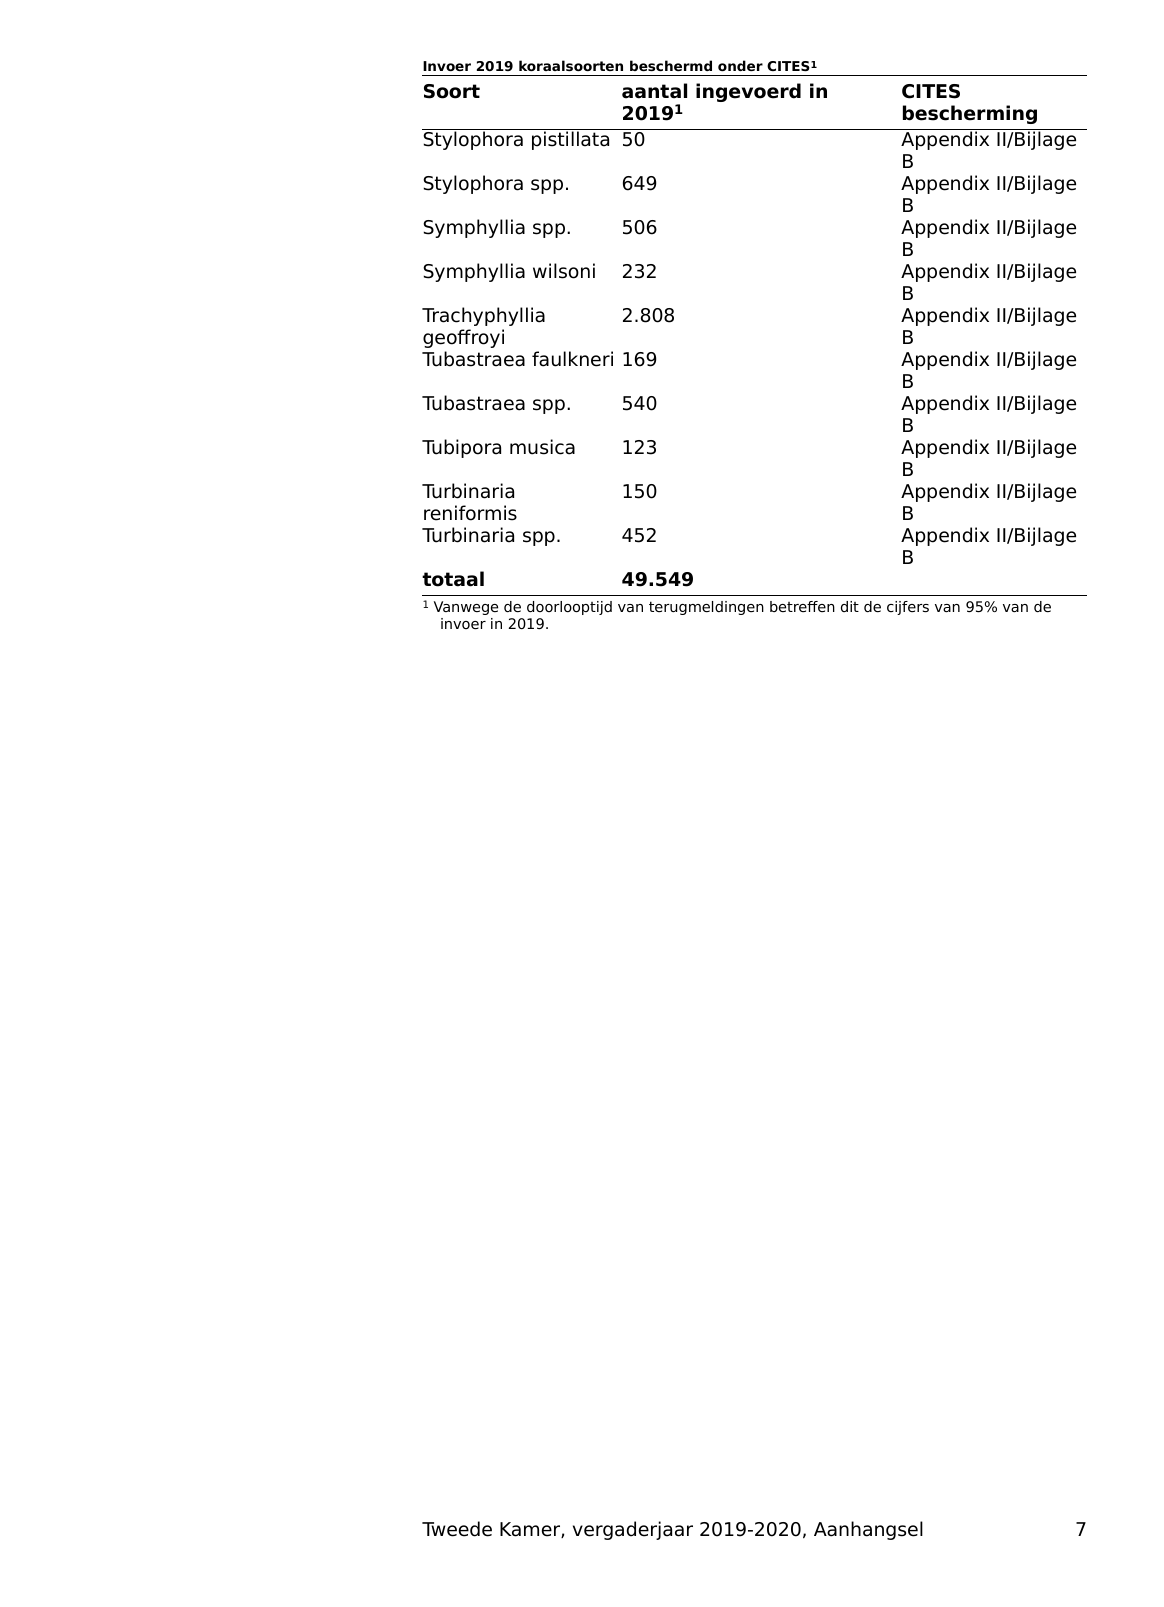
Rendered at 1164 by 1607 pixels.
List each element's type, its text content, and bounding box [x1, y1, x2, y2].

table_cell Appendix II/Bijlage B [895, 305, 1087, 349]
table_cell Stylophora spp. [422, 173, 615, 217]
table_cell [895, 569, 1087, 595]
table_cell Soort [422, 76, 615, 129]
table_cell Appendix II/Bijlage B [895, 261, 1087, 305]
table_cell 452 [615, 525, 895, 569]
table_cell Appendix II/Bijlage B [895, 173, 1087, 217]
table_cell aantal ingevoerd in 20191 [615, 76, 895, 129]
table_cell Turbinaria spp. [422, 525, 615, 569]
table_cell Appendix II/Bijlage B [895, 217, 1087, 261]
table_cell Stylophora pistillata [422, 130, 615, 173]
table_cell 169 [615, 349, 895, 393]
table_cell 150 [615, 481, 895, 525]
table_cell Appendix II/Bijlage B [895, 349, 1087, 393]
table_cell Tubastraea faulkneri [422, 349, 615, 393]
table_cell Appendix II/Bijlage B [895, 130, 1087, 173]
table_cell Turbinaria reniformis [422, 481, 615, 525]
table_cell 49.549 [615, 569, 895, 595]
table_cell 50 [615, 130, 895, 173]
table_cell Appendix II/Bijlage B [895, 481, 1087, 525]
table_cell Tubastraea spp. [422, 393, 615, 437]
table_cell Appendix II/Bijlage B [895, 393, 1087, 437]
table_header Invoer 2019 koraalsoorten beschermd onder CITES1 [422, 59, 1087, 75]
table_cell 1 Vanwege de doorlooptijd van terugmeldingen betreffen dit de cijfers van 95% van de invoer in 2019. [422, 596, 1087, 633]
table_cell 649 [615, 173, 895, 217]
table_cell 506 [615, 217, 895, 261]
table_cell 2.808 [615, 305, 895, 349]
table_cell Appendix II/Bijlage B [895, 437, 1087, 481]
table_cell Trachyphyllia geoffroyi [422, 305, 615, 349]
table_cell Symphyllia wilsoni [422, 261, 615, 305]
table_cell 123 [615, 437, 895, 481]
table_cell Appendix II/Bijlage B [895, 525, 1087, 569]
table_cell totaal [422, 569, 615, 595]
table_cell CITES bescherming [895, 76, 1087, 129]
table_cell Symphyllia spp. [422, 217, 615, 261]
table_cell 232 [615, 261, 895, 305]
table_cell 540 [615, 393, 895, 437]
table_cell Tubipora musica [422, 437, 615, 481]
